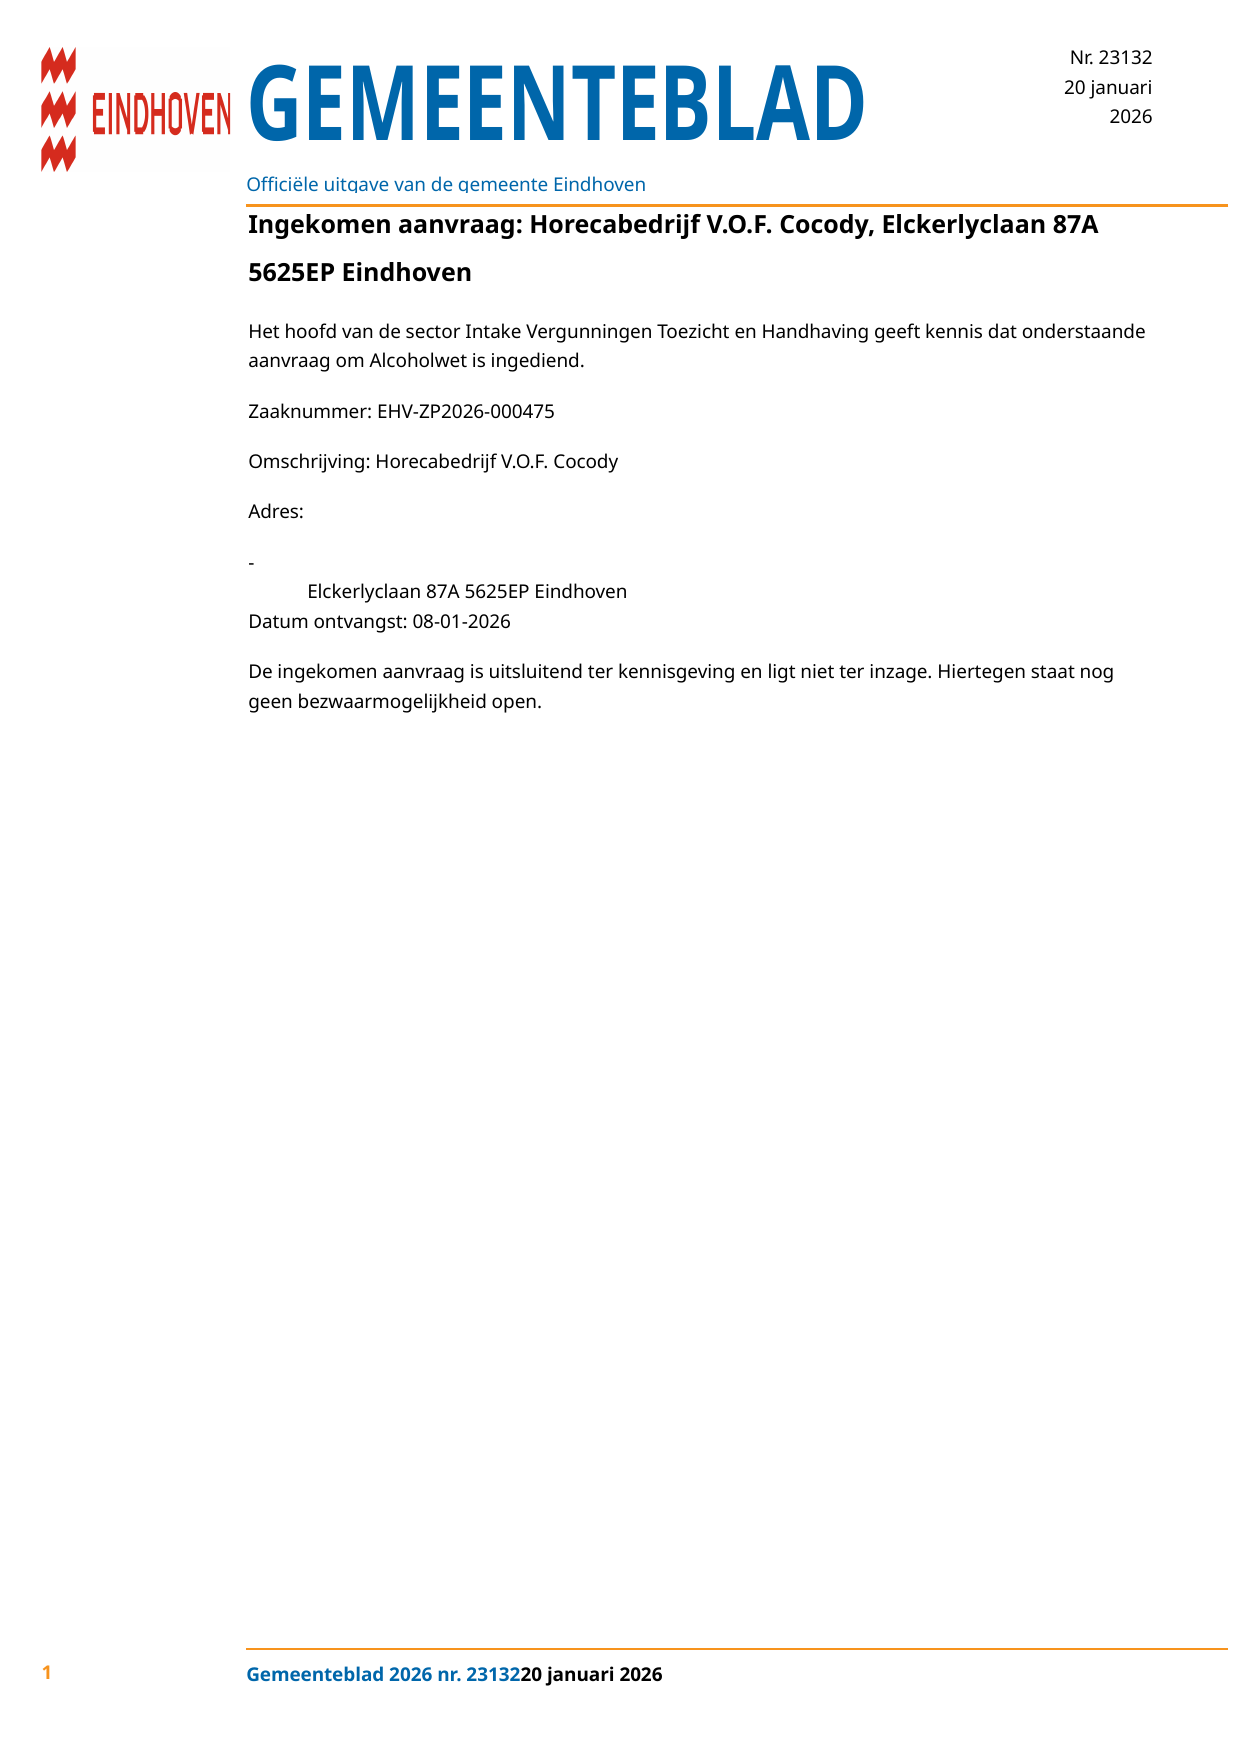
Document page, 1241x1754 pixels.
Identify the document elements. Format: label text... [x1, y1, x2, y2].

text Ingekomen aanvraag: Horecabedrijf V.O.F. Cocody, Elckerlyclaan 87A 5625EP Eindhoven [248, 207, 1152, 288]
text Adres: [248, 499, 1152, 524]
text Het hoofd van de sector Intake Vergunningen Toezicht en Handhaving geeft kennis dat onderstaande aanvraag om Alcoholwet is ingediend. [248, 318, 1152, 373]
picture [41, 47, 231, 172]
list Elckerlyclaan 87A 5625EP Eindhoven [248, 579, 1152, 604]
text Datum ontvangst: 08-01-2026 [248, 608, 1152, 634]
text De ingekomen aanvraag is uitsluitend ter kennisgeving en ligt niet ter inzage. Hiertegen staat nog geen bezwaarmogelijkheid open. [248, 659, 1152, 714]
text Zaaknummer: EHV-ZP2026-000475 [248, 398, 1152, 424]
text Omschrijving: Horecabedrijf V.O.F. Cocody [248, 448, 1152, 474]
